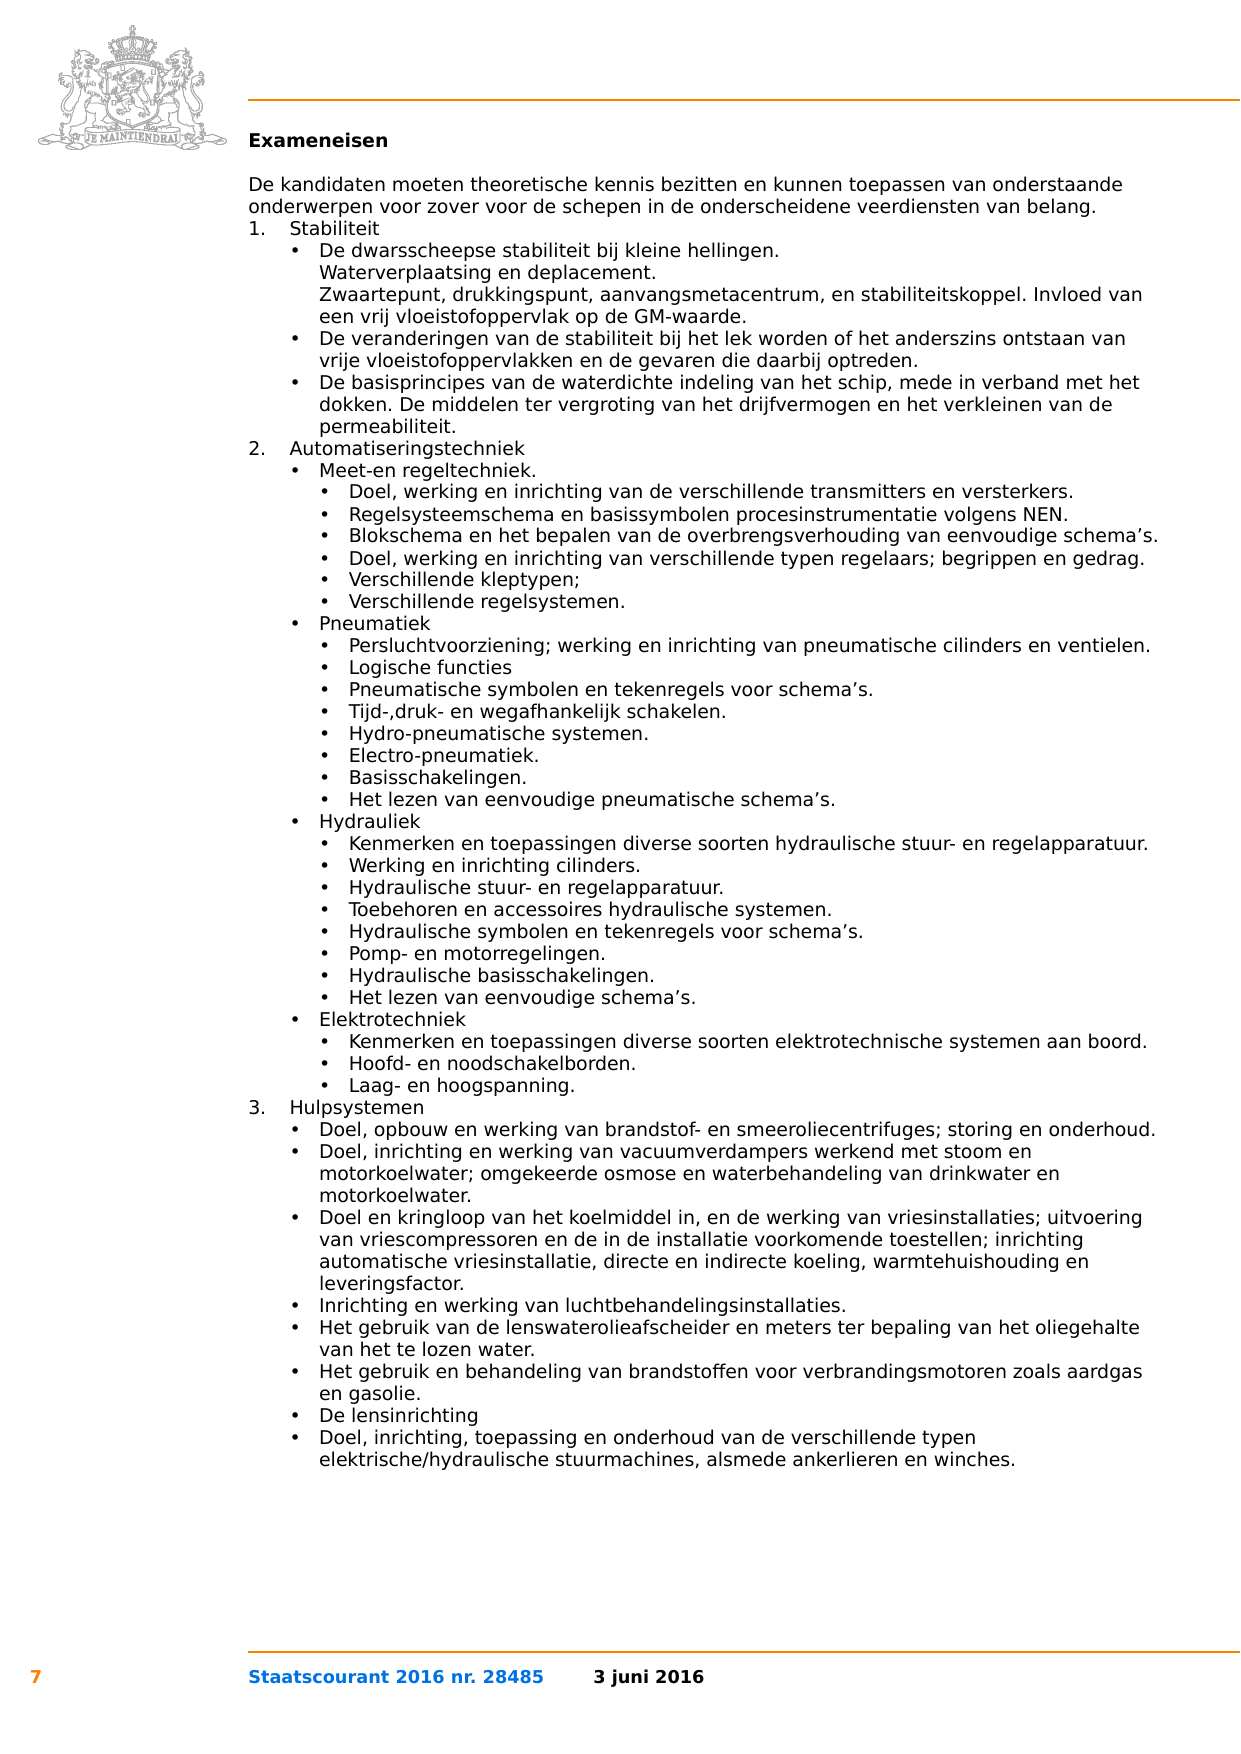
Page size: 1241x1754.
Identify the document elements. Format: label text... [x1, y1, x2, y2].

text • Verschillende regelsystemen. [319, 591, 1163, 613]
text • Laag- en hoogspanning. [319, 1075, 1163, 1097]
text • Persluchtvoorziening; werking en inrichting van pneumatische cilinders en ventielen. [319, 635, 1163, 657]
text • Hydrauliek [289, 811, 1163, 833]
text • Inrichting en werking van luchtbehandelingsinstallaties. [289, 1295, 1163, 1317]
text • Hydraulische basisschakelingen. [319, 965, 1163, 987]
text • Het lezen van eenvoudige schema’s. [319, 987, 1163, 1009]
text • Doel, inrichting, toepassing en onderhoud van de verschillende typen elektrische/hydraulische stuurmachines, alsmede ankerlieren en winches. [289, 1427, 1163, 1471]
text • Doel, werking en inrichting van verschillende typen regelaars; begrippen en gedrag. [319, 547, 1163, 569]
text • Tijd-,druk- en wegafhankelijk schakelen. [319, 701, 1163, 723]
text • Verschillende kleptypen; [319, 569, 1163, 591]
text • Hoofd- en noodschakelborden. [319, 1053, 1163, 1075]
text • Hydraulische stuur- en regelapparatuur. [319, 877, 1163, 899]
picture [38, 25, 227, 150]
text • Elektrotechniek [289, 1009, 1163, 1031]
text • De dwarsscheepse stabiliteit bij kleine hellingen. [289, 240, 1163, 262]
text • Meet-en regeltechniek. [289, 459, 1163, 481]
text • Werking en inrichting cilinders. [319, 855, 1163, 877]
text Waterverplaatsing en deplacement. [319, 262, 1163, 284]
text 1. Stabiliteit [248, 218, 1163, 240]
text • Het gebruik van de lenswaterolieafscheider en meters ter bepaling van het oliegehalte van het te lozen water. [289, 1317, 1163, 1361]
text • De veranderingen van de stabiliteit bij het lek worden of het anderszins ontstaan van vrije vloeistofoppervlakken en de gevaren die daarbij optreden. [289, 328, 1163, 372]
text • Electro-pneumatiek. [319, 745, 1163, 767]
text • Pneumatiek [289, 613, 1163, 635]
text • Doel, inrichting en werking van vacuumverdampers werkend met stoom en motorkoelwater; omgekeerde osmose en waterbehandeling van drinkwater en motorkoelwater. [289, 1141, 1163, 1207]
text • Doel en kringloop van het koelmiddel in, en de werking van vriesinstallaties; uitvoering van vriescompressoren en de in de installatie voorkomende toestellen; inrichting automatische vriesinstallatie, directe en indirecte koeling, warmtehuishouding en leveringsfactor. [289, 1207, 1163, 1295]
text • Doel, opbouw en werking van brandstof- en smeeroliecentrifuges; storing en onderhoud. [289, 1119, 1163, 1141]
text • Pomp- en motorregelingen. [319, 943, 1163, 965]
text • Blokschema en het bepalen van de overbrengsverhouding van eenvoudige schema’s. [319, 525, 1163, 547]
text • Kenmerken en toepassingen diverse soorten elektrotechnische systemen aan boord. [319, 1031, 1163, 1053]
text Exameneisen [248, 130, 1163, 152]
text 2. Automatiseringstechniek [248, 437, 1163, 459]
text • De lensinrichting [289, 1404, 1163, 1427]
text De kandidaten moeten theoretische kennis bezitten en kunnen toepassen van onderstaande onderwerpen voor zover voor de schepen in de onderscheidene veerdiensten van belang. [248, 174, 1163, 218]
text Zwaartepunt, drukkingspunt, aanvangsmetacentrum, en stabiliteitskoppel. Invloed van een vrij vloeistofoppervlak op de GM-waarde. [319, 284, 1163, 328]
text • Regelsysteemschema en basissymbolen procesinstrumentatie volgens NEN. [319, 503, 1163, 525]
text • Pneumatische symbolen en tekenregels voor schema’s. [319, 679, 1163, 701]
text • Logische functies [319, 657, 1163, 679]
text • De basisprincipes van de waterdichte indeling van het schip, mede in verband met het dokken. De middelen ter vergroting van het drijfvermogen en het verkleinen van de permeabiliteit. [289, 372, 1163, 437]
text • Het gebruik en behandeling van brandstoffen voor verbrandingsmotoren zoals aardgas en gasolie. [289, 1361, 1163, 1404]
text • Basisschakelingen. [319, 767, 1163, 789]
text • Toebehoren en accessoires hydraulische systemen. [319, 899, 1163, 921]
text 3. Hulpsystemen [248, 1097, 1163, 1119]
text • Hydro-pneumatische systemen. [319, 723, 1163, 745]
text • Doel, werking en inrichting van de verschillende transmitters en versterkers. [319, 481, 1163, 503]
text • Het lezen van eenvoudige pneumatische schema’s. [319, 789, 1163, 811]
text • Kenmerken en toepassingen diverse soorten hydraulische stuur- en regelapparatuur. [319, 833, 1163, 855]
text • Hydraulische symbolen en tekenregels voor schema’s. [319, 921, 1163, 943]
